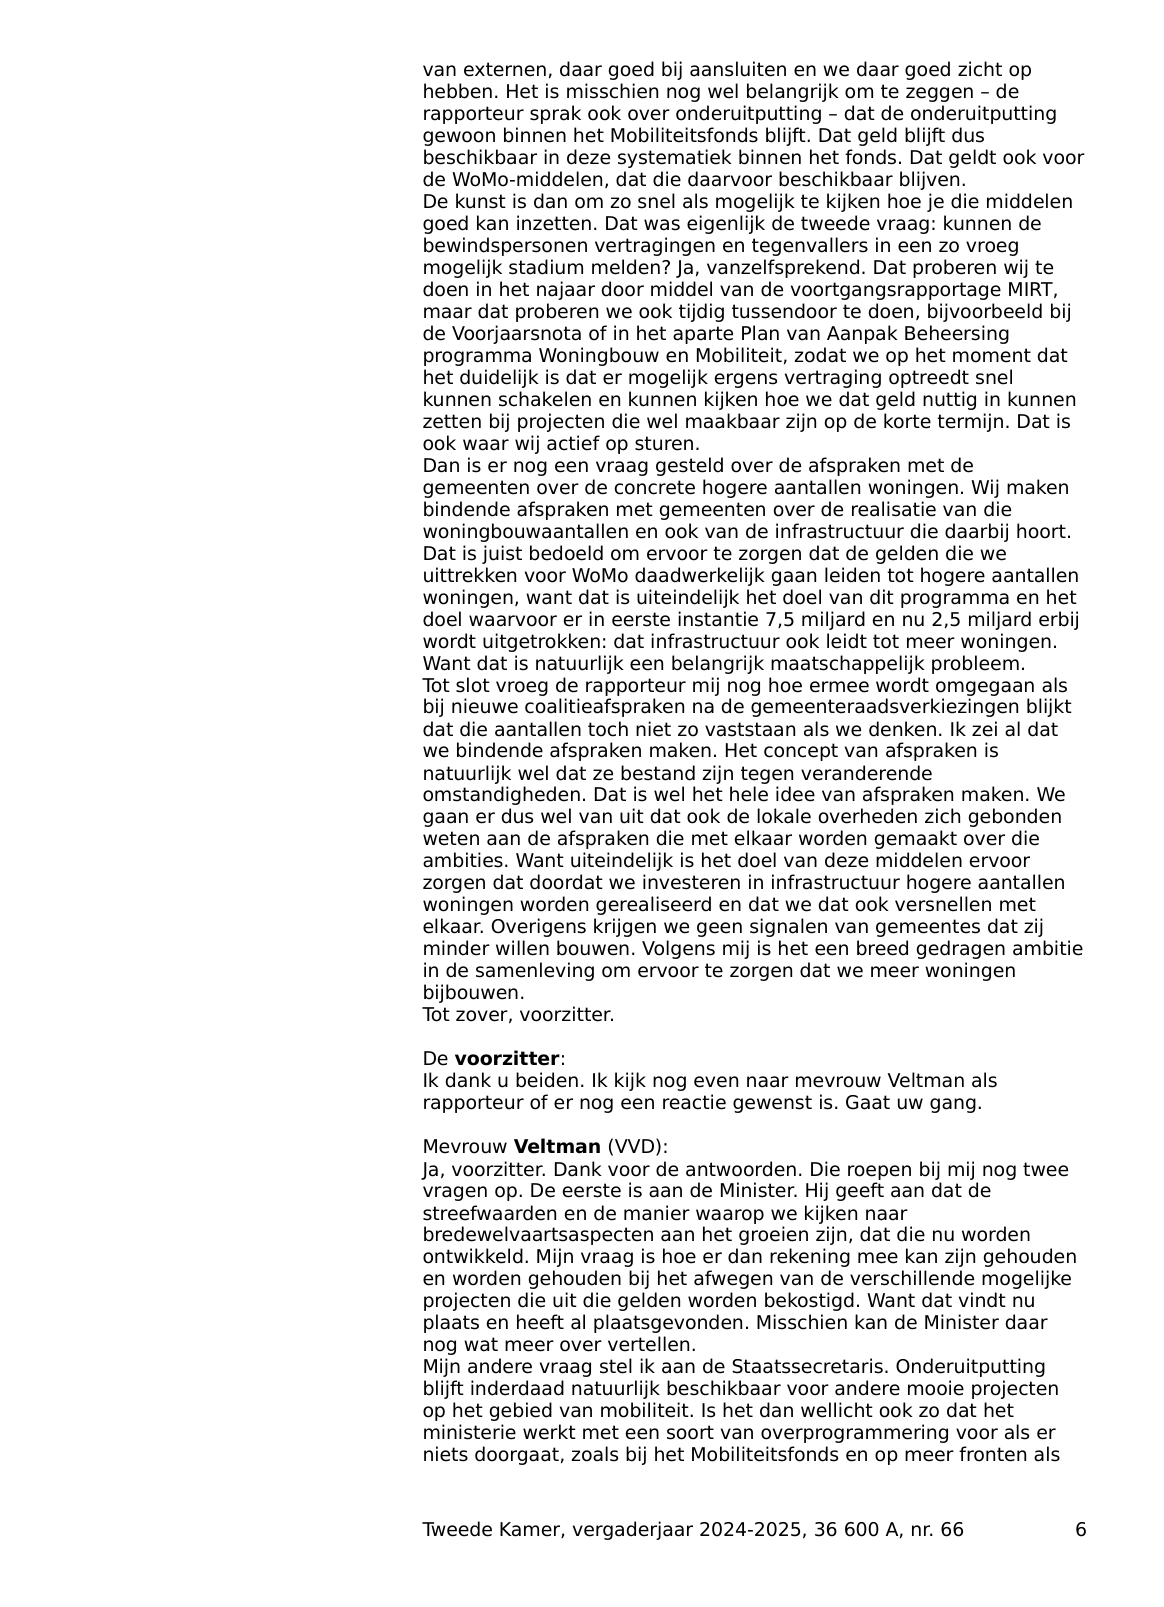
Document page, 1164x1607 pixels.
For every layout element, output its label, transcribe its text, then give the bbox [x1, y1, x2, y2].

text Tot slot vroeg de rapporteur mij nog hoe ermee wordt omgegaan als bij nieuwe coalitieafspraken na de gemeenteraadsverkiezingen blijkt dat die aantallen toch niet zo vaststaan als we denken. Ik zei al dat we bindende afspraken maken. Het concept van afspraken is natuurlijk wel dat ze bestand zijn tegen veranderende omstandigheden. Dat is wel het hele idee van afspraken maken. We gaan er dus wel van uit dat ook de lokale overheden zich gebonden weten aan de afspraken die met elkaar worden gemaakt over die ambities. Want uiteindelijk is het doel van deze middelen ervoor zorgen dat doordat we investeren in infrastructuur hogere aantallen woningen worden gerealiseerd en dat we dat ook versnellen met elkaar. Overigens krijgen we geen signalen van gemeentes dat zij minder willen bouwen. Volgens mij is het een breed gedragen ambitie in de samenleving om ervoor te zorgen dat we meer woningen bijbouwen. [422, 674, 1087, 1004]
text De kunst is dan om zo snel als mogelijk te kijken hoe je die middelen goed kan inzetten. Dat was eigenlijk de tweede vraag: kunnen de bewindspersonen vertragingen en tegenvallers in een zo vroeg mogelijk stadium melden? Ja, vanzelfsprekend. Dat proberen wij te doen in het najaar door middel van de voortgangsrapportage MIRT, maar dat proberen we ook tijdig tussendoor te doen, bijvoorbeeld bij de Voorjaarsnota of in het aparte Plan van Aanpak Beheersing programma Woningbouw en Mobiliteit, zodat we op het moment dat het duidelijk is dat er mogelijk ergens vertraging optreedt snel kunnen schakelen en kunnen kijken hoe we dat geld nuttig in kunnen zetten bij projecten die wel maakbaar zijn op de korte termijn. Dat is ook waar wij actief op sturen. [422, 191, 1087, 455]
text Mijn andere vraag stel ik aan de Staatssecretaris. Onderuitputting blijft inderdaad natuurlijk beschikbaar voor andere mooie projecten op het gebied van mobiliteit. Is het dan wellicht ook zo dat het ministerie werkt met een soort van overprogrammering voor als er niets doorgaat, zoals bij het Mobiliteitsfonds en op meer fronten als [422, 1356, 1087, 1466]
text van externen, daar goed bij aansluiten en we daar goed zicht op hebben. Het is misschien nog wel belangrijk om te zeggen – de rapporteur sprak ook over onderuitputting – dat de onderuitputting gewoon binnen het Mobiliteitsfonds blijft. Dat geld blijft dus beschikbaar in deze systematiek binnen het fonds. Dat geldt ook voor de WoMo-middelen, dat die daarvoor beschikbaar blijven. [422, 59, 1087, 191]
text Tot zover, voorzitter. [422, 1004, 1087, 1026]
text Mevrouw Veltman (VVD): [422, 1136, 1087, 1158]
text De voorzitter: [422, 1048, 1087, 1070]
text Ja, voorzitter. Dank voor de antwoorden. Die roepen bij mij nog twee vragen op. De eerste is aan de Minister. Hij geeft aan dat de streefwaarden en de manier waarop we kijken naar bredewelvaartsaspecten aan het groeien zijn, dat die nu worden ontwikkeld. Mijn vraag is hoe er dan rekening mee kan zijn gehouden en worden gehouden bij het afwegen van de verschillende mogelijke projecten die uit die gelden worden bekostigd. Want dat vindt nu plaats en heeft al plaatsgevonden. Misschien kan de Minister daar nog wat meer over vertellen. [422, 1158, 1087, 1356]
text Ik dank u beiden. Ik kijk nog even naar mevrouw Veltman als rapporteur of er nog een reactie gewenst is. Gaat uw gang. [422, 1070, 1087, 1114]
text Dan is er nog een vraag gesteld over de afspraken met de gemeenten over de concrete hogere aantallen woningen. Wij maken bindende afspraken met gemeenten over de realisatie van die woningbouwaantallen en ook van de infrastructuur die daarbij hoort. Dat is juist bedoeld om ervoor te zorgen dat de gelden die we uittrekken voor WoMo daadwerkelijk gaan leiden tot hogere aantallen woningen, want dat is uiteindelijk het doel van dit programma en het doel waarvoor er in eerste instantie 7,5 miljard en nu 2,5 miljard erbij wordt uitgetrokken: dat infrastructuur ook leidt tot meer woningen. Want dat is natuurlijk een belangrijk maatschappelijk probleem. [422, 455, 1087, 674]
